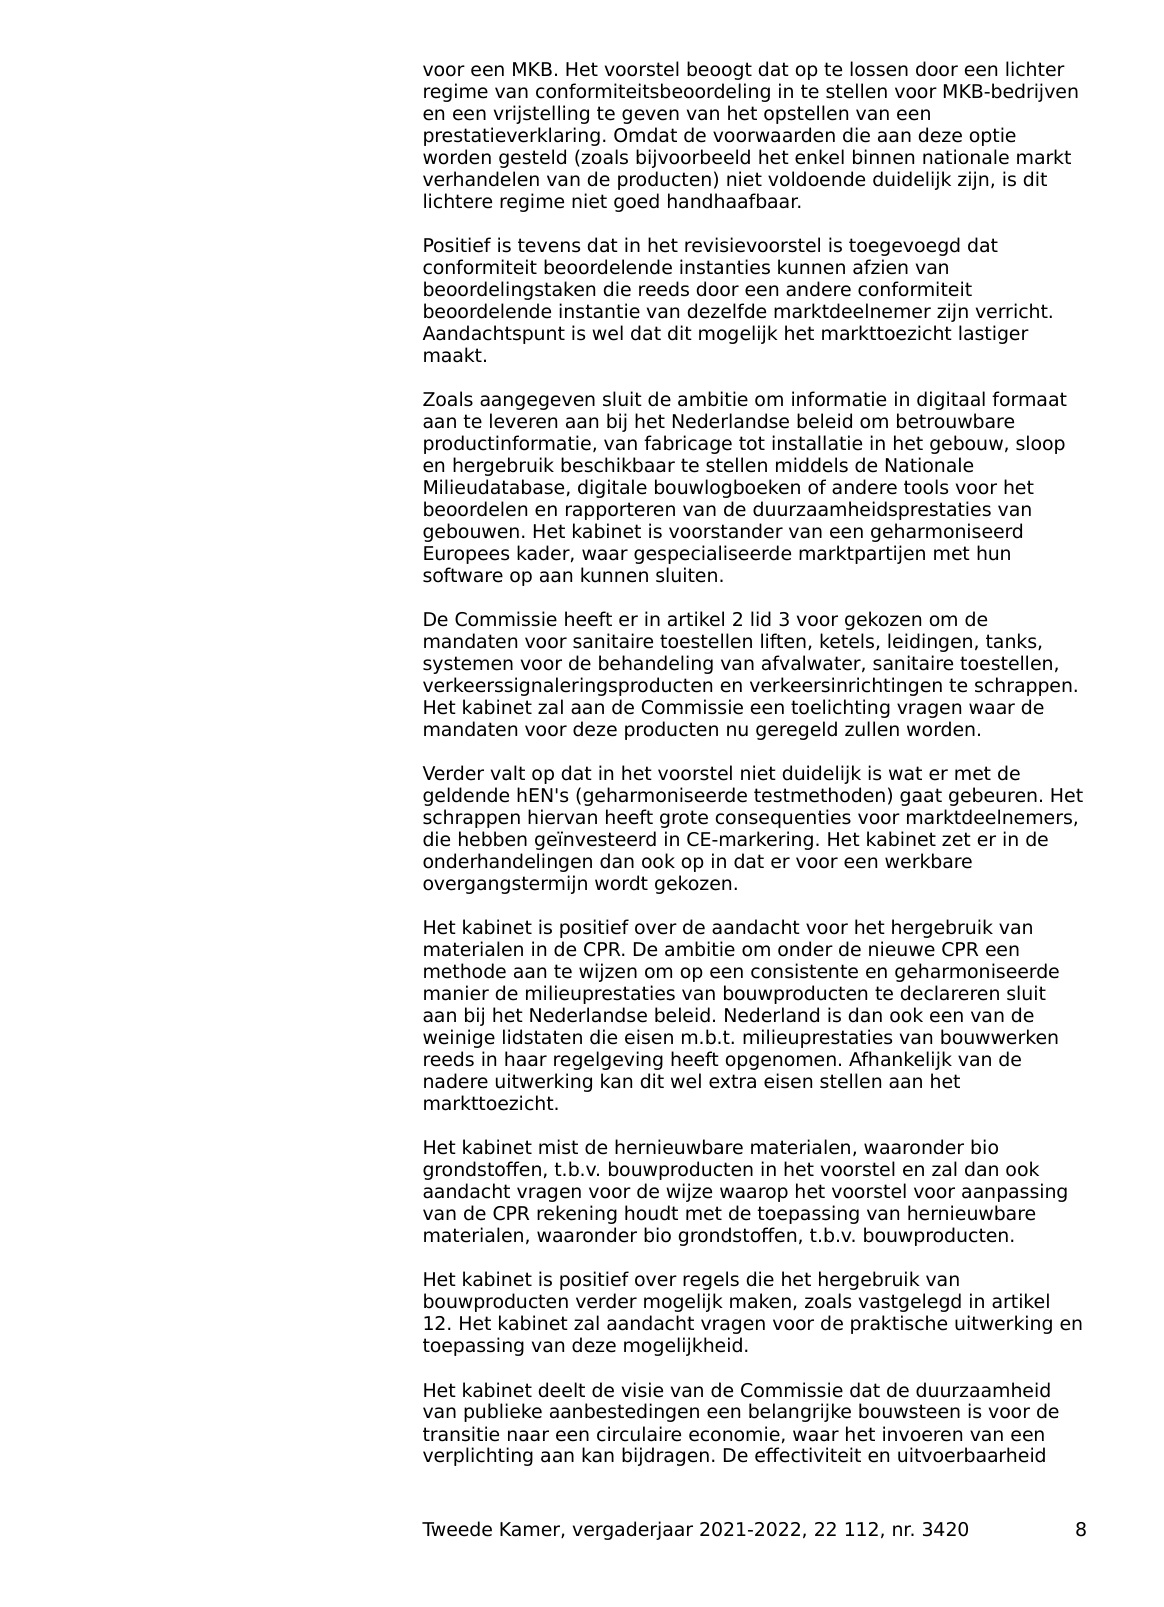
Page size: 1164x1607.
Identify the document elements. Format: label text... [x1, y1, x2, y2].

text Het kabinet is positief over de aandacht voor het hergebruik van materialen in de CPR. De ambitie om onder de nieuwe CPR een methode aan te wijzen om op een consistente en geharmoniseerde manier de milieuprestaties van bouwproducten te declareren sluit aan bij het Nederlandse beleid. Nederland is dan ook een van de weinige lidstaten die eisen m.b.t. milieuprestaties van bouwwerken reeds in haar regelgeving heeft opgenomen. Afhankelijk van de nadere uitwerking kan dit wel extra eisen stellen aan het markttoezicht. [422, 917, 1087, 1115]
text Zoals aangegeven sluit de ambitie om informatie in digitaal formaat aan te leveren aan bij het Nederlandse beleid om betrouwbare productinformatie, van fabricage tot installatie in het gebouw, sloop en hergebruik beschikbaar te stellen middels de Nationale Milieudatabase, digitale bouwlogboeken of andere tools voor het beoordelen en rapporteren van de duurzaamheidsprestaties van gebouwen. Het kabinet is voorstander van een geharmoniseerd Europees kader, waar gespecialiseerde marktpartijen met hun software op aan kunnen sluiten. [422, 389, 1087, 587]
text De Commissie heeft er in artikel 2 lid 3 voor gekozen om de mandaten voor sanitaire toestellen liften, ketels, leidingen, tanks, systemen voor de behandeling van afvalwater, sanitaire toestellen, verkeerssignaleringsproducten en verkeersinrichtingen te schrappen. Het kabinet zal aan de Commissie een toelichting vragen waar de mandaten voor deze producten nu geregeld zullen worden. [422, 609, 1087, 741]
text Positief is tevens dat in het revisievoorstel is toegevoegd dat conformiteit beoordelende instanties kunnen afzien van beoordelingstaken die reeds door een andere conformiteit beoordelende instantie van dezelfde marktdeelnemer zijn verricht. Aandachtspunt is wel dat dit mogelijk het markttoezicht lastiger maakt. [422, 235, 1087, 367]
text Verder valt op dat in het voorstel niet duidelijk is wat er met de geldende hEN's (geharmoniseerde testmethoden) gaat gebeuren. Het schrappen hiervan heeft grote consequenties voor marktdeelnemers, die hebben geïnvesteerd in CE-markering. Het kabinet zet er in de onderhandelingen dan ook op in dat er voor een werkbare overgangstermijn wordt gekozen. [422, 763, 1087, 895]
text Het kabinet is positief over regels die het hergebruik van bouwproducten verder mogelijk maken, zoals vastgelegd in artikel 12. Het kabinet zal aandacht vragen voor de praktische uitwerking en toepassing van deze mogelijkheid. [422, 1269, 1087, 1357]
text Het kabinet mist de hernieuwbare materialen, waaronder bio grondstoffen, t.b.v. bouwproducten in het voorstel en zal dan ook aandacht vragen voor de wijze waarop het voorstel voor aanpassing van de CPR rekening houdt met de toepassing van hernieuwbare materialen, waaronder bio grondstoffen, t.b.v. bouwproducten. [422, 1137, 1087, 1247]
text Het kabinet deelt de visie van de Commissie dat de duurzaamheid van publieke aanbestedingen een belangrijke bouwsteen is voor de transitie naar een circulaire economie, waar het invoeren van een verplichting aan kan bijdragen. De effectiviteit en uitvoerbaarheid [422, 1379, 1087, 1467]
text voor een MKB. Het voorstel beoogt dat op te lossen door een lichter regime van conformiteitsbeoordeling in te stellen voor MKB-bedrijven en een vrijstelling te geven van het opstellen van een prestatieverklaring. Omdat de voorwaarden die aan deze optie worden gesteld (zoals bijvoorbeeld het enkel binnen nationale markt verhandelen van de producten) niet voldoende duidelijk zijn, is dit lichtere regime niet goed handhaafbaar. [422, 59, 1087, 213]
